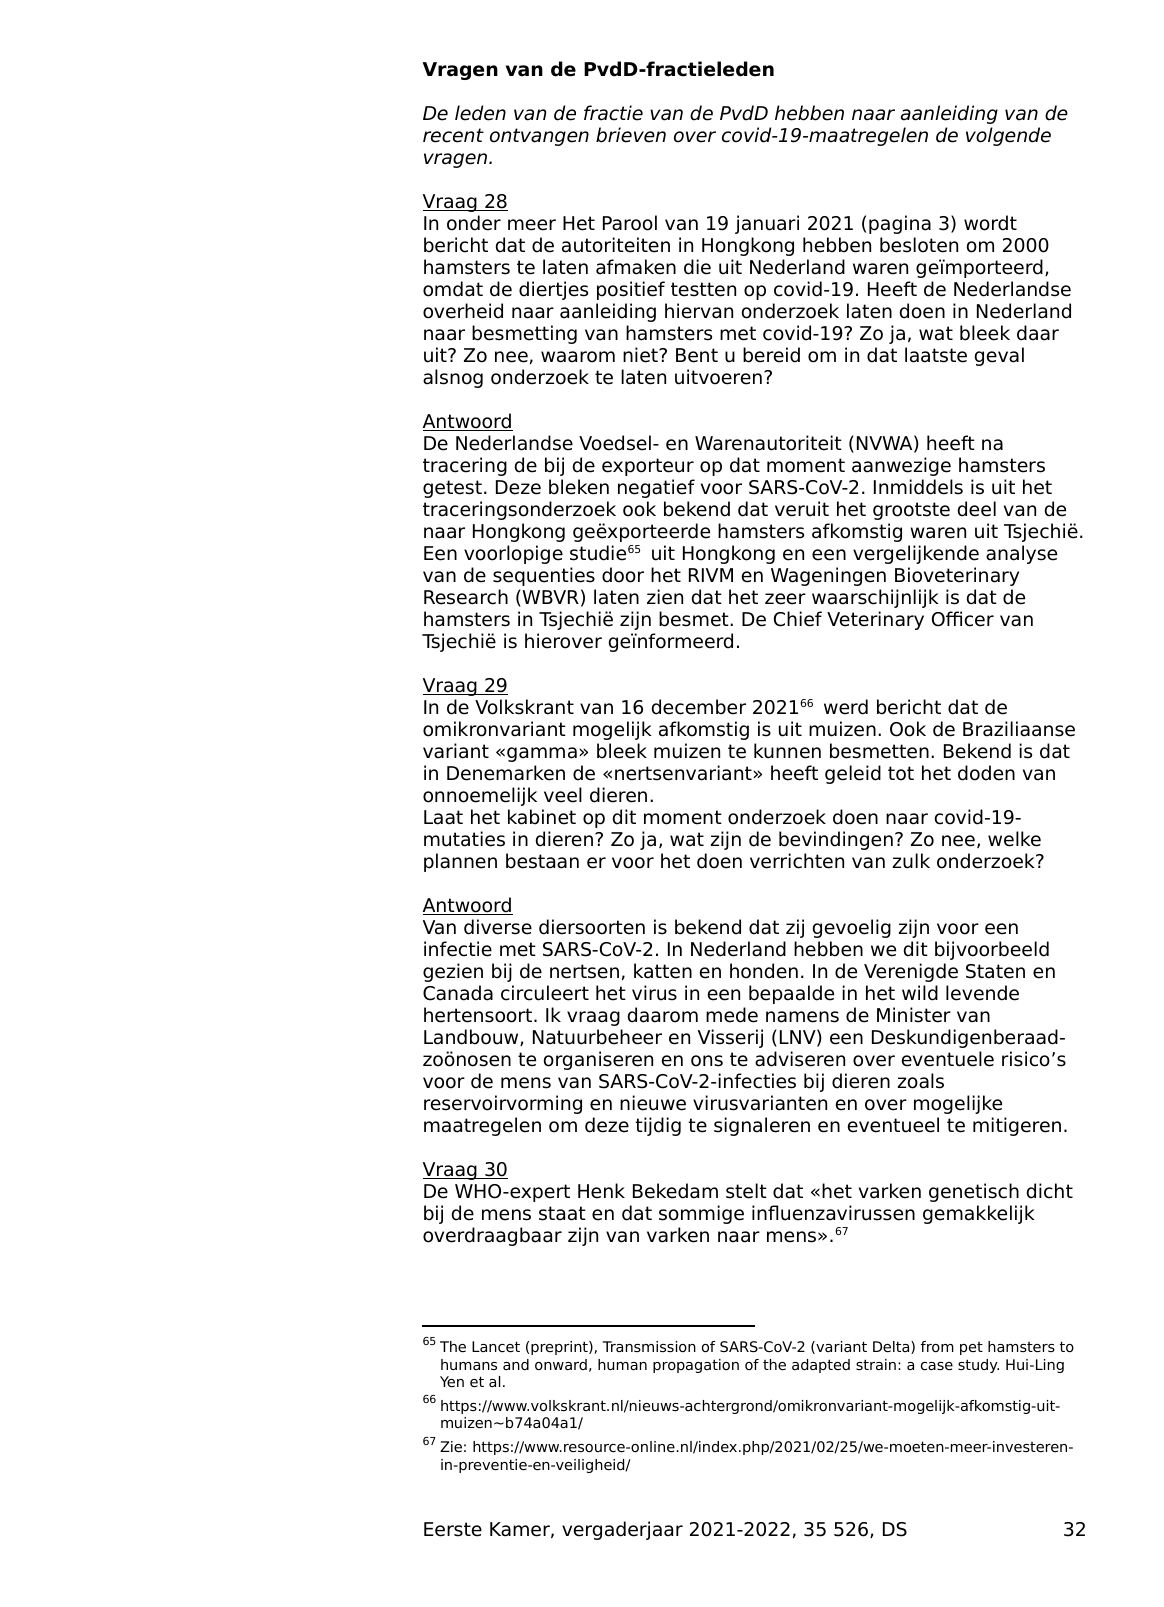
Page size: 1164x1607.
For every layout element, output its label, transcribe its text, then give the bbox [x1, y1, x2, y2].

text In onder meer Het Parool van 19 januari 2021 (pagina 3) wordt bericht dat de autoriteiten in Hongkong hebben besloten om 2000 hamsters te laten afmaken die uit Nederland waren geïmporteerd, omdat de diertjes positief testten op covid-19. Heeft de Nederlandse overheid naar aanleiding hiervan onderzoek laten doen in Nederland naar besmetting van hamsters met covid-19? Zo ja, wat bleek daar uit? Zo nee, waarom niet? Bent u bereid om in dat laatste geval alsnog onderzoek te laten uitvoeren? [422, 213, 1087, 389]
text Antwoord [422, 411, 1087, 433]
text In de Volkskrant van 16 december 2021 werd bericht dat de omikronvariant mogelijk afkomstig is uit muizen. Ook de Braziliaanse variant «gamma» bleek muizen te kunnen besmetten. Bekend is dat in Denemarken de «nertsenvariant» heeft geleid tot het doden van onnoemelijk veel dieren. [422, 697, 1087, 807]
text De leden van de fractie van de PvdD hebben naar aanleiding van de recent ontvangen brieven over covid-19-maatregelen de volgende vragen. [422, 103, 1087, 169]
text Van diverse diersoorten is bekend dat zij gevoelig zijn voor een infectie met SARS-CoV-2. In Nederland hebben we dit bijvoorbeeld gezien bij de nertsen, katten en honden. In de Verenigde Staten en Canada circuleert het virus in een bepaalde in het wild levende hertensoort. Ik vraag daarom mede namens de Minister van Landbouw, Natuurbeheer en Visserij (LNV) een Deskundigenberaad-zoönosen te organiseren en ons te adviseren over eventuele risico’s voor de mens van SARS-CoV-2-infecties bij dieren zoals reservoirvorming en nieuwe virusvarianten en over mogelijke maatregelen om deze tijdig te signaleren en eventueel te mitigeren. [422, 917, 1087, 1137]
text Laat het kabinet op dit moment onderzoek doen naar covid-19-mutaties in dieren? Zo ja, wat zijn de bevindingen? Zo nee, welke plannen bestaan er voor het doen verrichten van zulk onderzoek? [422, 807, 1087, 873]
text Vraag 30 [422, 1159, 1087, 1181]
text The Lancet (preprint), Transmission of SARS-CoV-2 (variant Delta) from pet hamsters to humans and onward, human propagation of the adapted strain: a case study. Hui-Ling Yen et al. [422, 1335, 1087, 1391]
text Antwoord [422, 895, 1087, 917]
text Vraag 29 [422, 675, 1087, 697]
text Vraag 28 [422, 191, 1087, 213]
text De Nederlandse Voedsel- en Warenautoriteit (NVWA) heeft na tracering de bij de exporteur op dat moment aanwezige hamsters getest. Deze bleken negatief voor SARS-CoV-2. Inmiddels is uit het traceringsonderzoek ook bekend dat veruit het grootste deel van de naar Hongkong geëxporteerde hamsters afkomstig waren uit Tsjechië. Een voorlopige studie uit Hongkong en een vergelijkende analyse van de sequenties door het RIVM en Wageningen Bioveterinary Research (WBVR) laten zien dat het zeer waarschijnlijk is dat de hamsters in Tsjechië zijn besmet. De Chief Veterinary Officer van Tsjechië is hierover geïnformeerd. [422, 433, 1087, 653]
text De WHO-expert Henk Bekedam stelt dat «het varken genetisch dicht bij de mens staat en dat sommige influenzavirussen gemakkelijk overdraagbaar zijn van varken naar mens». [422, 1181, 1087, 1247]
text Zie: https://www.resource-online.nl/index.php/2021/02/25/we-moeten-meer-investeren-in-preventie-en-veiligheid/ [422, 1435, 1087, 1474]
subtitle Vragen van de PvdD-fractieleden [422, 59, 1087, 81]
text https://www.volkskrant.nl/nieuws-achtergrond/omikronvariant-mogelijk-afkomstig-uit-muizen~b74a04a1/ [422, 1393, 1087, 1432]
